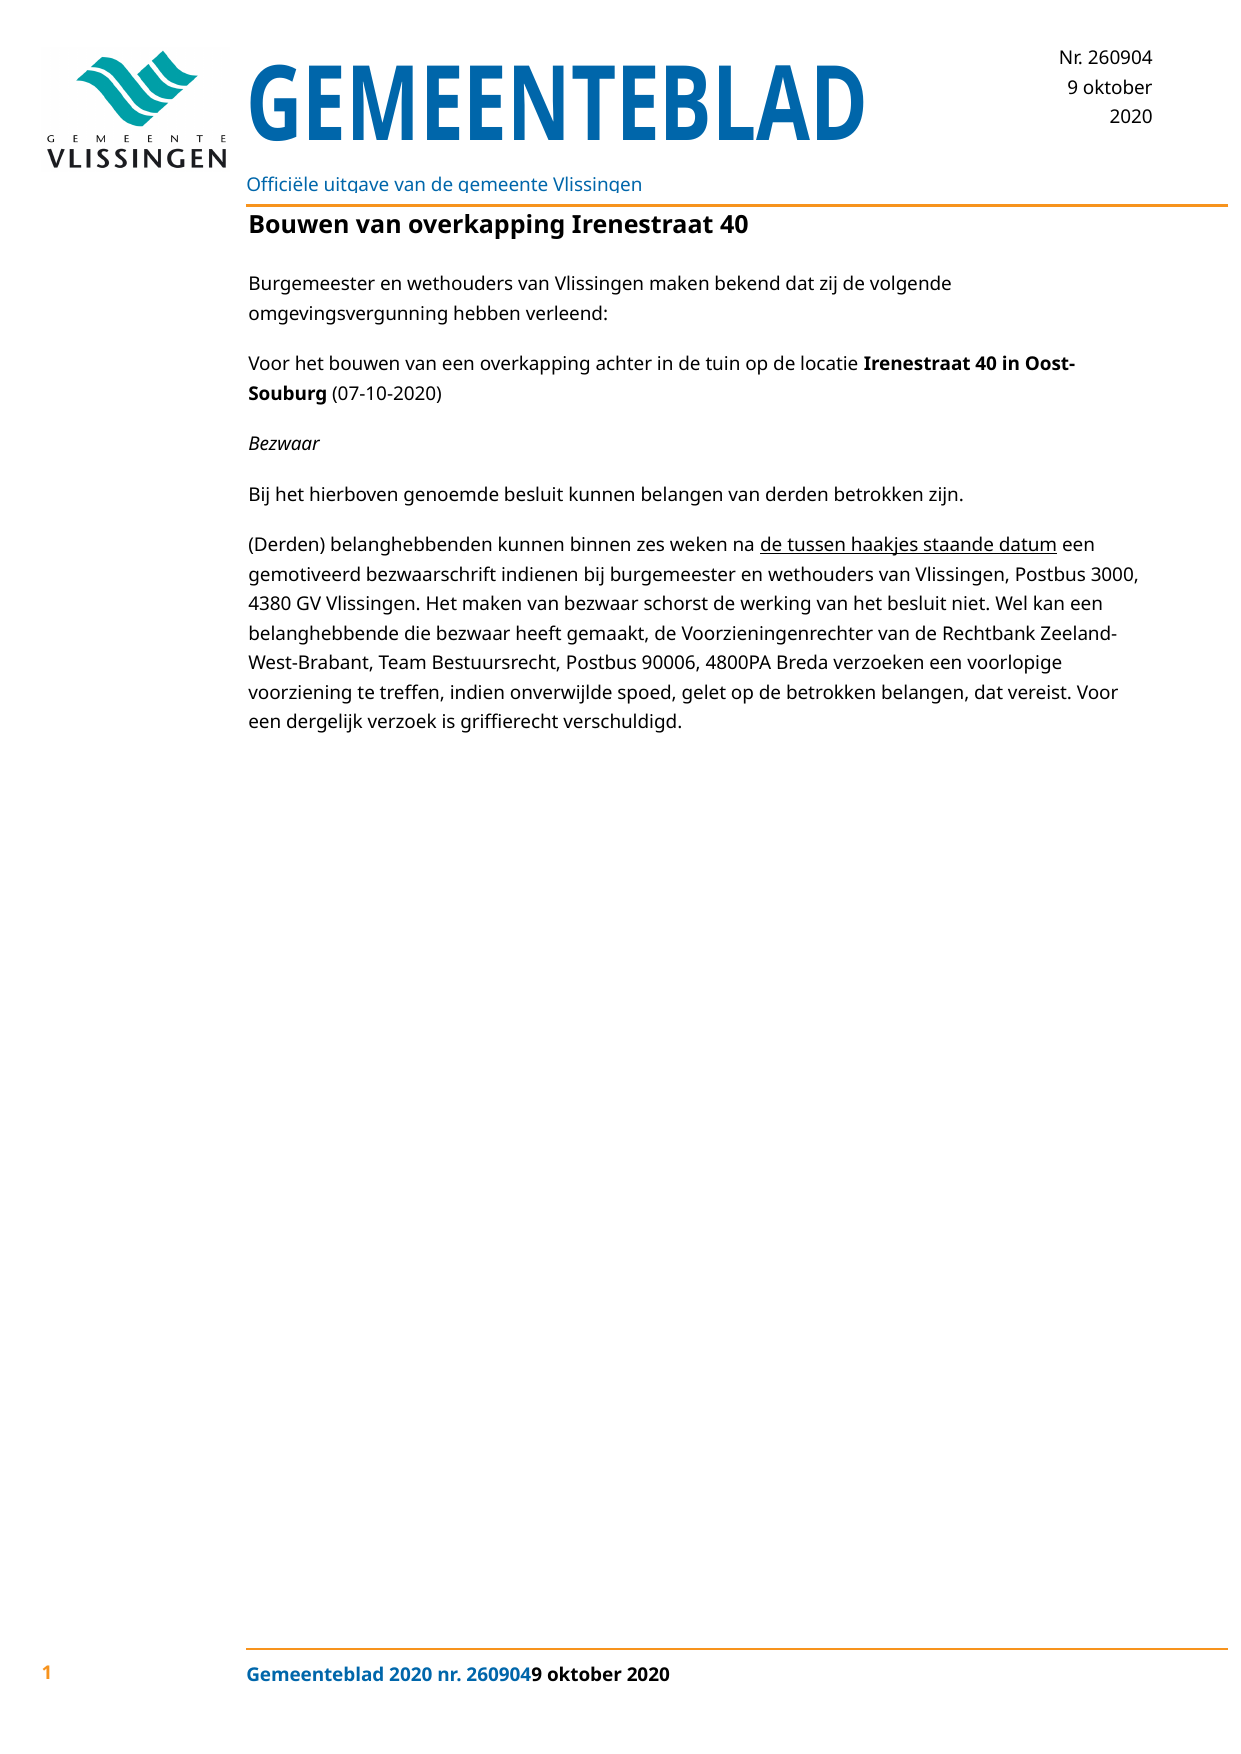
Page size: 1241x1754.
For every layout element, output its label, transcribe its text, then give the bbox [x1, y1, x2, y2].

text Voor het bouwen van een overkapping achter in de tuin op de locatie Irenestraat 40 in Oost-Souburg (07-10-2020) [248, 350, 1152, 406]
picture [41, 47, 231, 172]
text Bouwen van overkapping Irenestraat 40 [248, 207, 1152, 241]
text Bezwaar [248, 430, 1152, 456]
text Burgemeester en wethouders van Vlissingen maken bekend dat zij de volgende omgevingsvergunning hebben verleend: [248, 270, 1152, 326]
text Bij het hierboven genoemde besluit kunnen belangen van derden betrokken zijn. [248, 481, 1152, 506]
text (Derden) belanghebbenden kunnen binnen zes weken na de tussen haakjes staande datum een gemotiveerd bezwaarschrift indienen bij burgemeester en wethouders van Vlissingen, Postbus 3000, 4380 GV Vlissingen. Het maken van bezwaar schorst de werking van het besluit niet. Wel kan een belanghebbende die bezwaar heeft gemaakt, de Voorzieningenrechter van de Rechtbank Zeeland-West-Brabant, Team Bestuursrecht, Postbus 90006, 4800PA Breda verzoeken een voorlopige voorziening te treffen, indien onverwijlde spoed, gelet op de betrokken belangen, dat vereist. Voor een dergelijk verzoek is griffierecht verschuldigd. [248, 531, 1152, 734]
